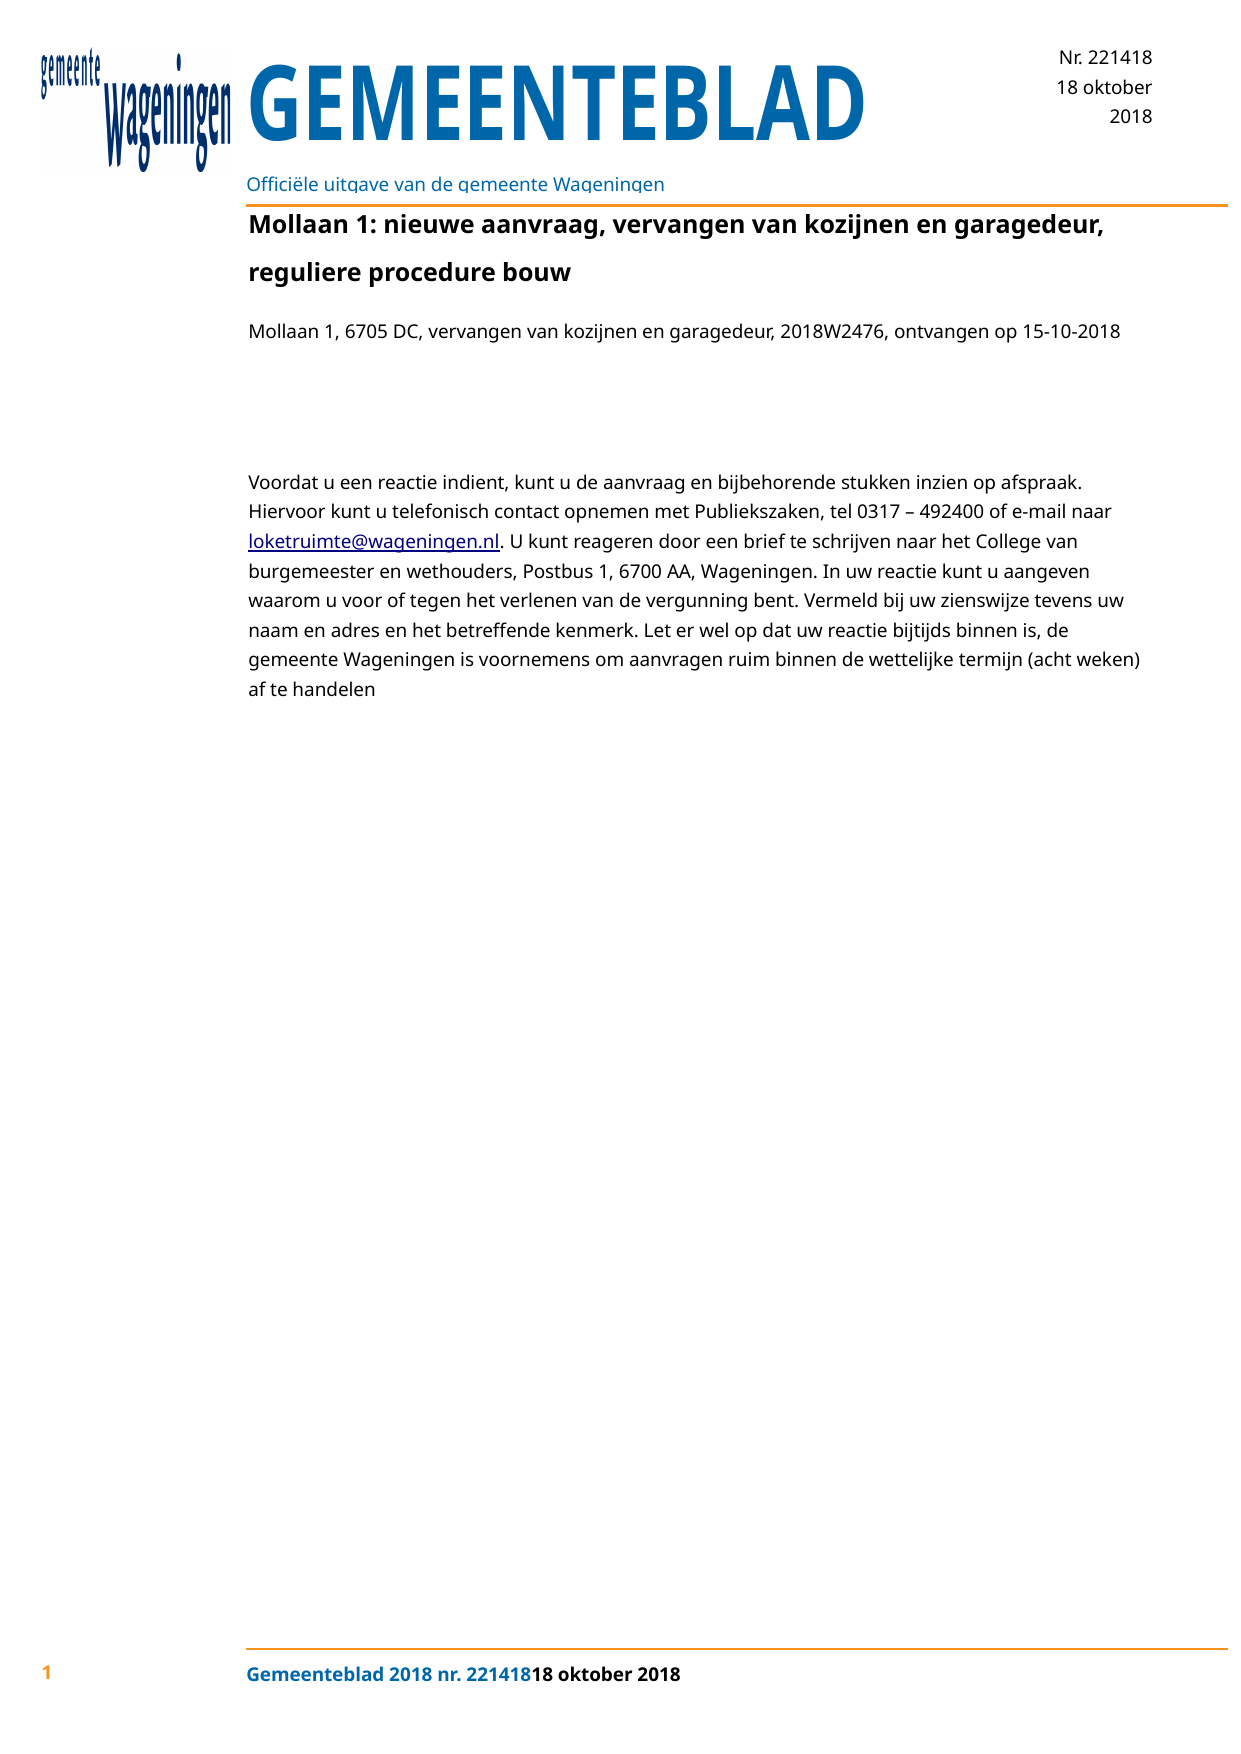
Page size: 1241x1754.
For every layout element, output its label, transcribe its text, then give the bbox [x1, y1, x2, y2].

text Voordat u een reactie indient, kunt u de aanvraag en bijbehorende stukken inzien op afspraak. Hiervoor kunt u telefonisch contact opnemen met Publiekszaken, tel 0317 – 492400 of e-mail naar loketruimte@wageningen.nl. U kunt reageren door een brief te schrijven naar het College van burgemeester en wethouders, Postbus 1, 6700 AA, Wageningen. In uw reactie kunt u aangeven waarom u voor of tegen het verlenen van de vergunning bent. Vermeld bij uw zienswijze tevens uw naam en adres en het betreffende kenmerk. Let er wel op dat uw reactie bijtijds binnen is, de gemeente Wageningen is voornemens om aanvragen ruim binnen de wettelijke termijn (acht weken) af te handelen [248, 469, 1152, 702]
text Mollaan 1, 6705 DC, vervangen van kozijnen en garagedeur, 2018W2476, ontvangen op 15-10-2018 [248, 318, 1152, 344]
text Mollaan 1: nieuwe aanvraag, vervangen van kozijnen en garagedeur, reguliere procedure bouw [248, 207, 1152, 288]
picture [41, 47, 231, 172]
